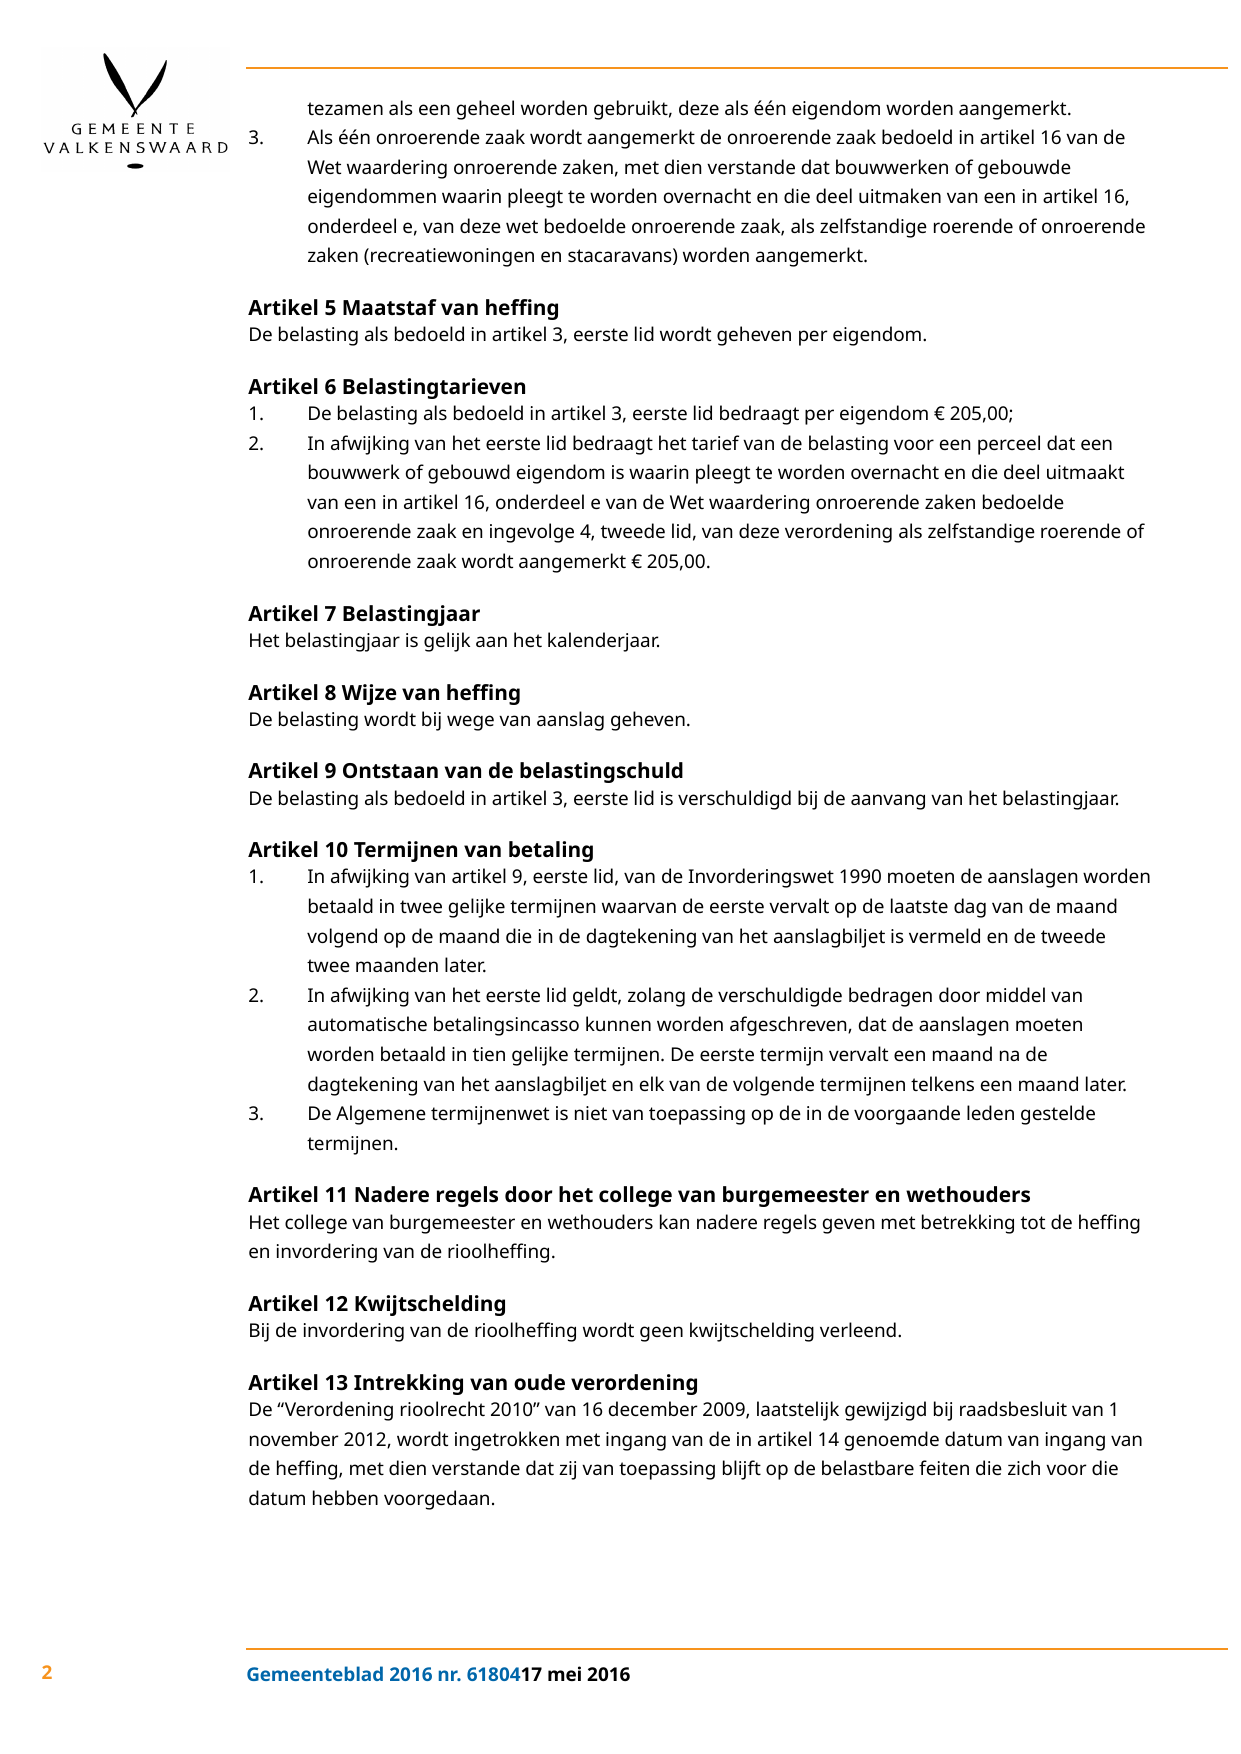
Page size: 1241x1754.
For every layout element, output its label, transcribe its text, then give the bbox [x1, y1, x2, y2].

text Artikel 10 Termijnen van betaling [248, 835, 1152, 864]
list De belasting als bedoeld in artikel 3, eerste lid bedraagt per eigendom € 205,00; [248, 400, 1152, 426]
list In afwijking van het eerste lid bedraagt het tarief van de belasting voor een perceel dat een bouwwerk of gebouwd eigendom is waarin pleegt te worden overnacht en die deel uitmaakt van een in artikel 16, onderdeel e van de Wet waardering onroerende zaken bedoelde onroerende zaak en ingevolge 4, tweede lid, van deze verordening als zelfstandige roerende of onroerende zaak wordt aangemerkt € 205,00. [248, 430, 1152, 574]
list Als één onroerende zaak wordt aangemerkt de onroerende zaak bedoeld in artikel 16 van de Wet waardering onroerende zaken, met dien verstande dat bouwwerken of gebouwde eigendommen waarin pleegt te worden overnacht en die deel uitmaken van een in artikel 16, onderdeel e, van deze wet bedoelde onroerende zaak, als zelfstandige roerende of onroerende zaken (recreatiewoningen en stacaravans) worden aangemerkt. [248, 124, 1152, 268]
list In afwijking van het eerste lid geldt, zolang de verschuldigde bedragen door middel van automatische betalingsincasso kunnen worden afgeschreven, dat de aanslagen moeten worden betaald in tien gelijke termijnen. De eerste termijn vervalt een maand na de dagtekening van het aanslagbiljet en elk van de volgende termijnen telkens een maand later. [248, 982, 1152, 1097]
text De belasting als bedoeld in artikel 3, eerste lid wordt geheven per eigendom. [248, 322, 1152, 347]
text Artikel 9 Ontstaan van de belastingschuld [248, 756, 1152, 785]
text Het belastingjaar is gelijk aan het kalenderjaar. [248, 627, 1152, 653]
text De belasting als bedoeld in artikel 3, eerste lid is verschuldigd bij de aanvang van het belastingjaar. [248, 785, 1152, 811]
text Artikel 13 Intrekking van oude verordening [248, 1368, 1152, 1396]
text Artikel 5 Maatstaf van heffing [248, 293, 1152, 322]
text Bij de invordering van de rioolheffing wordt geen kwijtschelding verleend. [248, 1317, 1152, 1343]
list In afwijking van artikel 9, eerste lid, van de Invorderingswet 1990 moeten de aanslagen worden betaald in twee gelijke termijnen waarvan de eerste vervalt op de laatste dag van de maand volgend op de maand die in de dagtekening van het aanslagbiljet is vermeld en de tweede twee maanden later. [248, 864, 1152, 978]
text Het college van burgemeester en wethouders kan nadere regels geven met betrekking tot de heffing en invordering van de rioolheffing. [248, 1209, 1152, 1264]
text Artikel 12 Kwijtschelding [248, 1289, 1152, 1317]
text Artikel 7 Belastingjaar [248, 599, 1152, 627]
list tezamen als een geheel worden gebruikt, deze als één eigendom worden aangemerkt. [248, 95, 1152, 121]
text Artikel 11 Nadere regels door het college van burgemeester en wethouders [248, 1180, 1152, 1209]
text De “Verordening rioolrecht 2010” van 16 december 2009, laatstelijk gewijzigd bij raadsbesluit van 1 november 2012, wordt ingetrokken met ingang van de in artikel 14 genoemde datum van ingang van de heffing, met dien verstande dat zij van toepassing blijft op de belastbare feiten die zich voor die datum hebben voorgedaan. [248, 1396, 1152, 1511]
picture [41, 47, 231, 172]
text De belasting wordt bij wege van aanslag geheven. [248, 706, 1152, 732]
list De Algemene termijnenwet is niet van toepassing op de in de voorgaande leden gestelde termijnen. [248, 1100, 1152, 1156]
text Artikel 8 Wijze van heffing [248, 678, 1152, 706]
text Artikel 6 Belastingtarieven [248, 372, 1152, 400]
